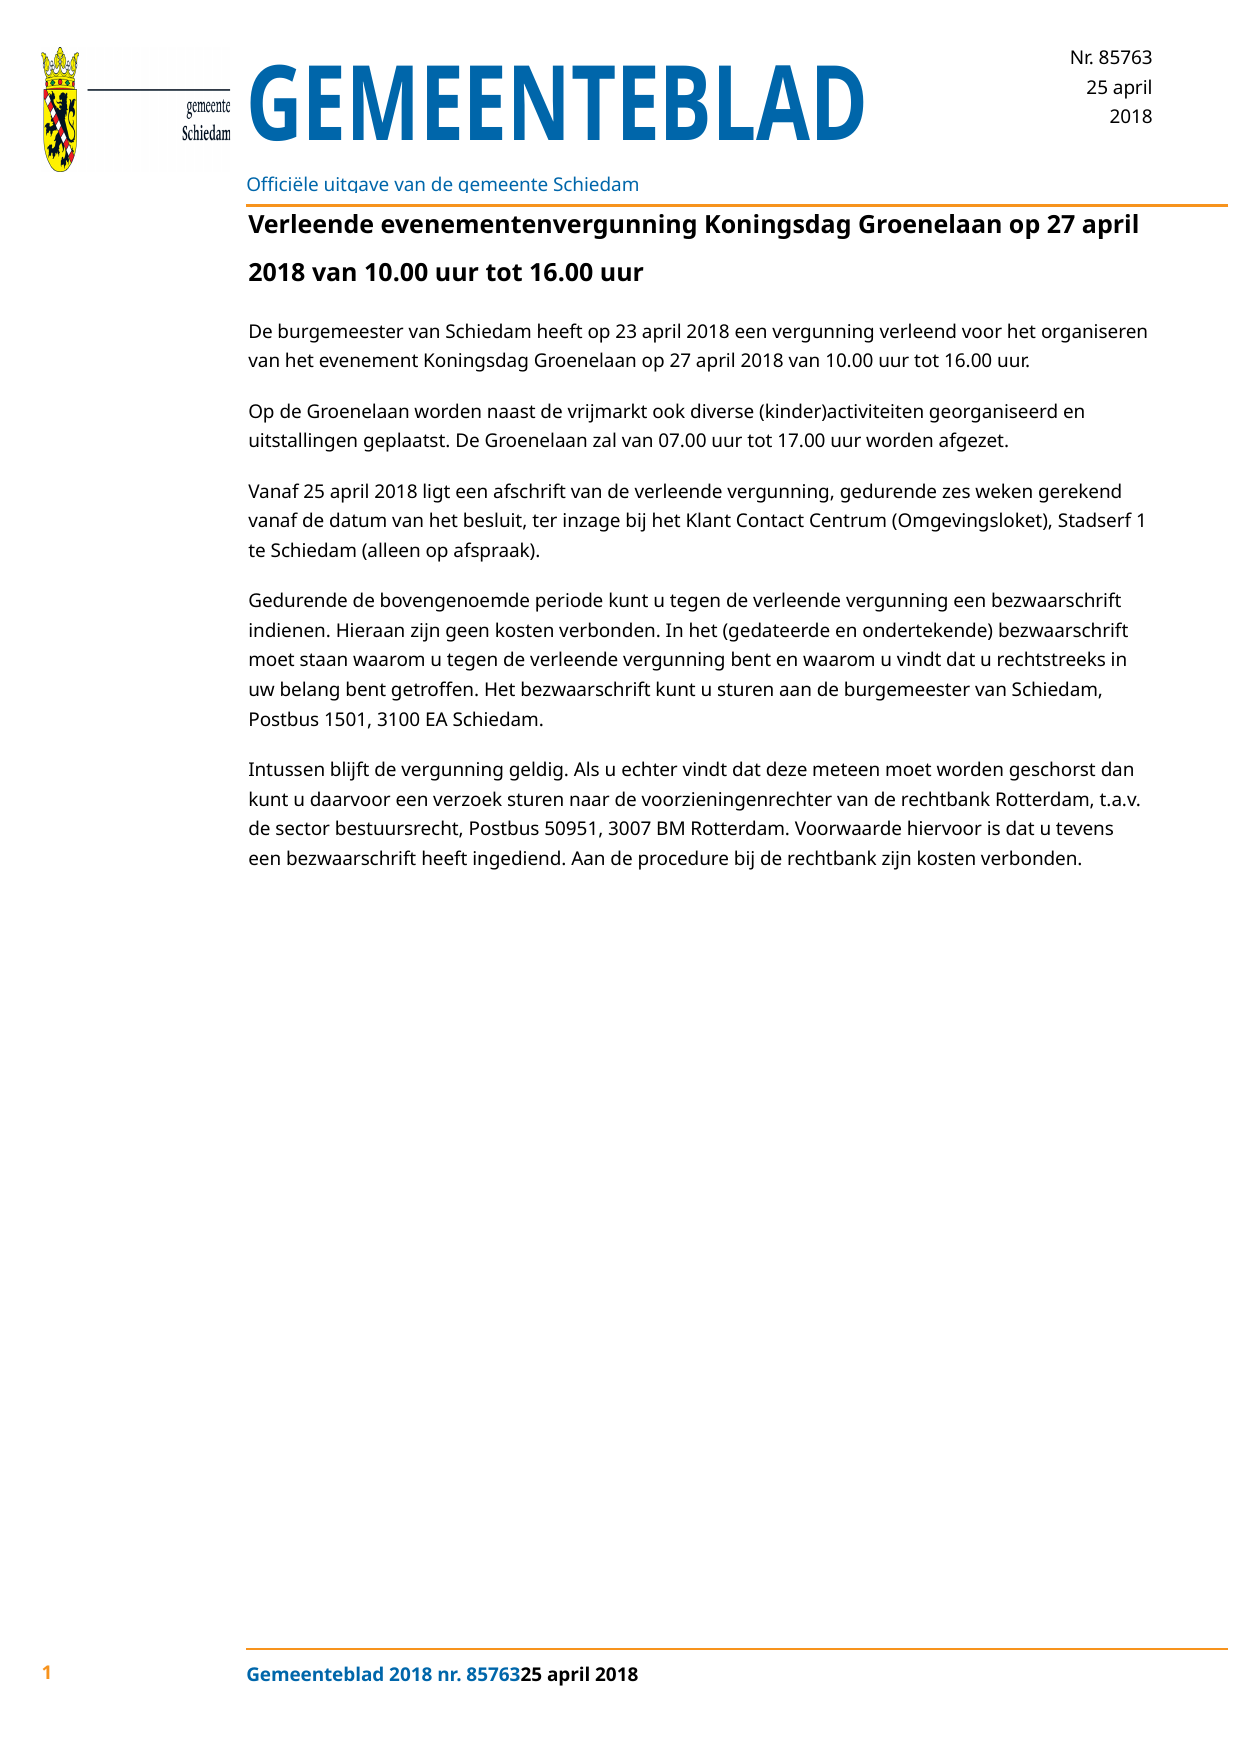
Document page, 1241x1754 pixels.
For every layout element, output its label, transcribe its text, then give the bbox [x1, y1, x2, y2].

text Op de Groenelaan worden naast de vrijmarkt ook diverse (kinder)activiteiten georganiseerd en uitstallingen geplaatst. De Groenelaan zal van 07.00 uur tot 17.00 uur worden afgezet. [248, 398, 1152, 453]
picture [41, 47, 231, 172]
text Verleende evenementenvergunning Koningsdag Groenelaan op 27 april 2018 van 10.00 uur tot 16.00 uur [248, 207, 1152, 288]
text Intussen blijft de vergunning geldig. Als u echter vindt dat deze meteen moet worden geschorst dan kunt u daarvoor een verzoek sturen naar de voorzieningenrechter van de rechtbank Rotterdam, t.a.v. de sector bestuursrecht, Postbus 50951, 3007 BM Rotterdam. Voorwaarde hiervoor is dat u tevens een bezwaarschrift heeft ingediend. Aan de procedure bij de rechtbank zijn kosten verbonden. [248, 756, 1152, 871]
text Vanaf 25 april 2018 ligt een afschrift van de verleende vergunning, gedurende zes weken gerekend vanaf de datum van het besluit, ter inzage bij het Klant Contact Centrum (Omgevingsloket), Stadserf 1 te Schiedam (alleen op afspraak). [248, 478, 1152, 563]
text De burgemeester van Schiedam heeft op 23 april 2018 een vergunning verleend voor het organiseren van het evenement Koningsdag Groenelaan op 27 april 2018 van 10.00 uur tot 16.00 uur. [248, 318, 1152, 373]
text Gedurende de bovengenoemde periode kunt u tegen de verleende vergunning een bezwaarschrift indienen. Hieraan zijn geen kosten verbonden. In het (gedateerde en ondertekende) bezwaarschrift moet staan waarom u tegen de verleende vergunning bent en waarom u vindt dat u rechtstreeks in uw belang bent getroffen. Het bezwaarschrift kunt u sturen aan de burgemeester van Schiedam, Postbus 1501, 3100 EA Schiedam. [248, 587, 1152, 732]
